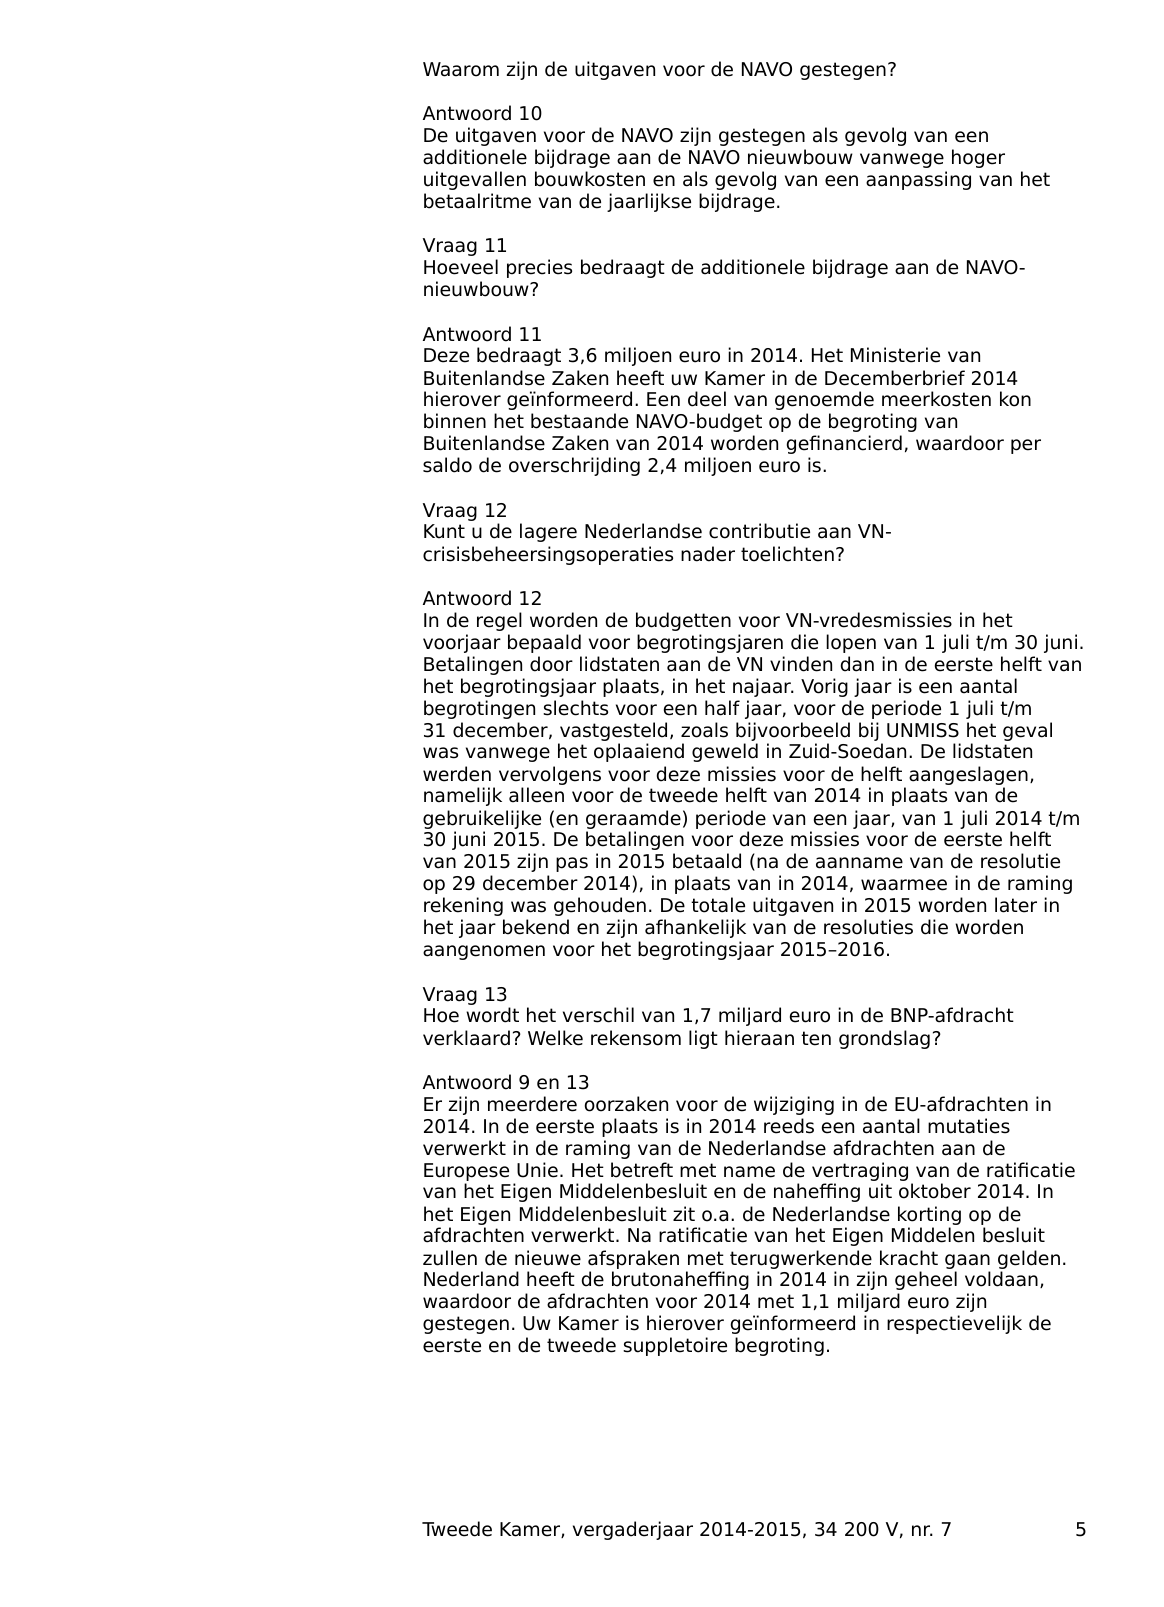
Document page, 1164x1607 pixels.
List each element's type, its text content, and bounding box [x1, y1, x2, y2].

text Antwoord 11 [422, 323, 1087, 345]
text Antwoord 9 en 13 [422, 1072, 1087, 1093]
text Deze bedraagt 3,6 miljoen euro in 2014. Het Ministerie van Buitenlandse Zaken heeft uw Kamer in de Decemberbrief 2014 hierover geïnformeerd. Een deel van genoemde meerkosten kon binnen het bestaande NAVO-budget op de begroting van Buitenlandse Zaken van 2014 worden gefinancierd, waardoor per saldo de overschrijding 2,4 miljoen euro is. [422, 345, 1087, 477]
text Vraag 13 [422, 983, 1087, 1005]
text De uitgaven voor de NAVO zijn gestegen als gevolg van een additionele bijdrage aan de NAVO nieuwbouw vanwege hoger uitgevallen bouwkosten en als gevolg van een aanpassing van het betaalritme van de jaarlijkse bijdrage. [422, 125, 1087, 213]
text Hoe wordt het verschil van 1,7 miljard euro in de BNP-afdracht verklaard? Welke rekensom ligt hieraan ten grondslag? [422, 1005, 1087, 1049]
text Kunt u de lagere Nederlandse contributie aan VN-crisisbeheersingsoperaties nader toelichten? [422, 521, 1087, 565]
text Vraag 12 [422, 499, 1087, 521]
text Waarom zijn de uitgaven voor de NAVO gestegen? [422, 59, 1087, 81]
text Antwoord 12 [422, 588, 1087, 609]
text Hoeveel precies bedraagt de additionele bijdrage aan de NAVO-nieuwbouw? [422, 257, 1087, 301]
text Vraag 11 [422, 235, 1087, 257]
text Er zijn meerdere oorzaken voor de wijziging in de EU-afdrachten in 2014. In de eerste plaats is in 2014 reeds een aantal mutaties verwerkt in de raming van de Nederlandse afdrachten aan de Europese Unie. Het betreft met name de vertraging van de ratificatie van het Eigen Middelenbesluit en de naheffing uit oktober 2014. In het Eigen Middelenbesluit zit o.a. de Nederlandse korting op de afdrachten verwerkt. Na ratificatie van het Eigen Middelen besluit zullen de nieuwe afspraken met terugwerkende kracht gaan gelden. Nederland heeft de brutonaheffing in 2014 in zijn geheel voldaan, waardoor de afdrachten voor 2014 met 1,1 miljard euro zijn gestegen. Uw Kamer is hierover geïnformeerd in respectievelijk de eerste en de tweede suppletoire begroting. [422, 1093, 1087, 1357]
text In de regel worden de budgetten voor VN-vredesmissies in het voorjaar bepaald voor begrotingsjaren die lopen van 1 juli t/m 30 juni. Betalingen door lidstaten aan de VN vinden dan in de eerste helft van het begrotingsjaar plaats, in het najaar. Vorig jaar is een aantal begrotingen slechts voor een half jaar, voor de periode 1 juli t/m 31 december, vastgesteld, zoals bijvoorbeeld bij UNMISS het geval was vanwege het oplaaiend geweld in Zuid-Soedan. De lidstaten werden vervolgens voor deze missies voor de helft aangeslagen, namelijk alleen voor de tweede helft van 2014 in plaats van de gebruikelijke (en geraamde) periode van een jaar, van 1 juli 2014 t/m 30 juni 2015. De betalingen voor deze missies voor de eerste helft van 2015 zijn pas in 2015 betaald (na de aanname van de resolutie op 29 december 2014), in plaats van in 2014, waarmee in de raming rekening was gehouden. De totale uitgaven in 2015 worden later in het jaar bekend en zijn afhankelijk van de resoluties die worden aangenomen voor het begrotingsjaar 2015–2016. [422, 609, 1087, 961]
text Antwoord 10 [422, 103, 1087, 125]
